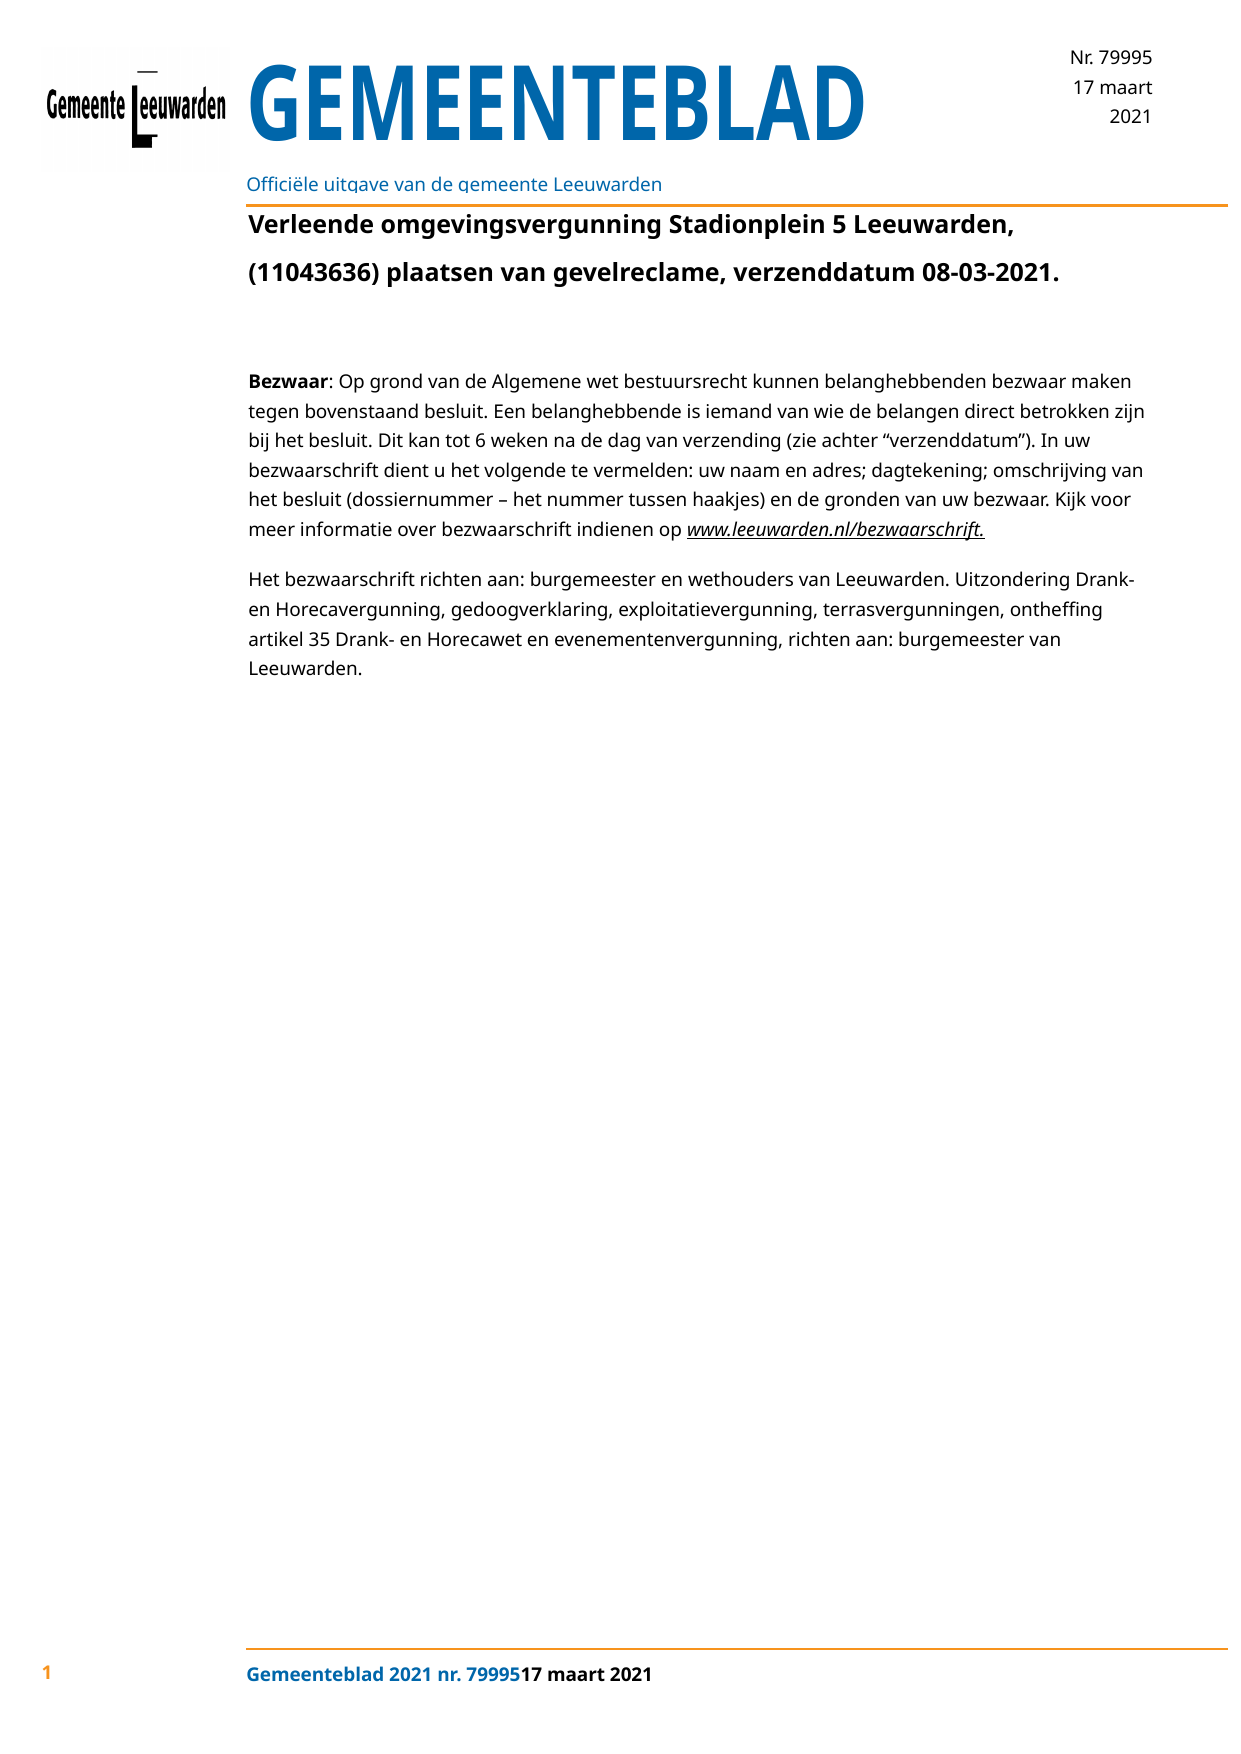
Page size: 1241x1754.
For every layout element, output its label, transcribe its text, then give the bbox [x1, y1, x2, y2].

picture [41, 47, 231, 172]
text Verleende omgevingsvergunning Stadionplein 5 Leeuwarden, (11043636) plaatsen van gevelreclame, verzenddatum 08-03-2021. [248, 207, 1152, 288]
text Het bezwaarschrift richten aan: burgemeester en wethouders van Leeuwarden. Uitzondering Drank- en Horecavergunning, gedoogverklaring, exploitatievergunning, terrasvergunningen, ontheffing artikel 35 Drank- en Horecawet en evenementenvergunning, richten aan: burgemeester van Leeuwarden. [248, 567, 1152, 681]
text Bezwaar: Op grond van de Algemene wet bestuursrecht kunnen belanghebbenden bezwaar maken tegen bovenstaand besluit. Een belanghebbende is iemand van wie de belangen direct betrokken zijn bij het besluit. Dit kan tot 6 weken na de dag van verzending (zie achter “verzenddatum”). In uw bezwaarschrift dient u het volgende te vermelden: uw naam en adres; dagtekening; omschrijving van het besluit (dossiernummer – het nummer tussen haakjes) en de gronden van uw bezwaar. Kijk voor meer informatie over bezwaarschrift indienen op www.leeuwarden.nl/bezwaarschrift. [248, 368, 1152, 542]
